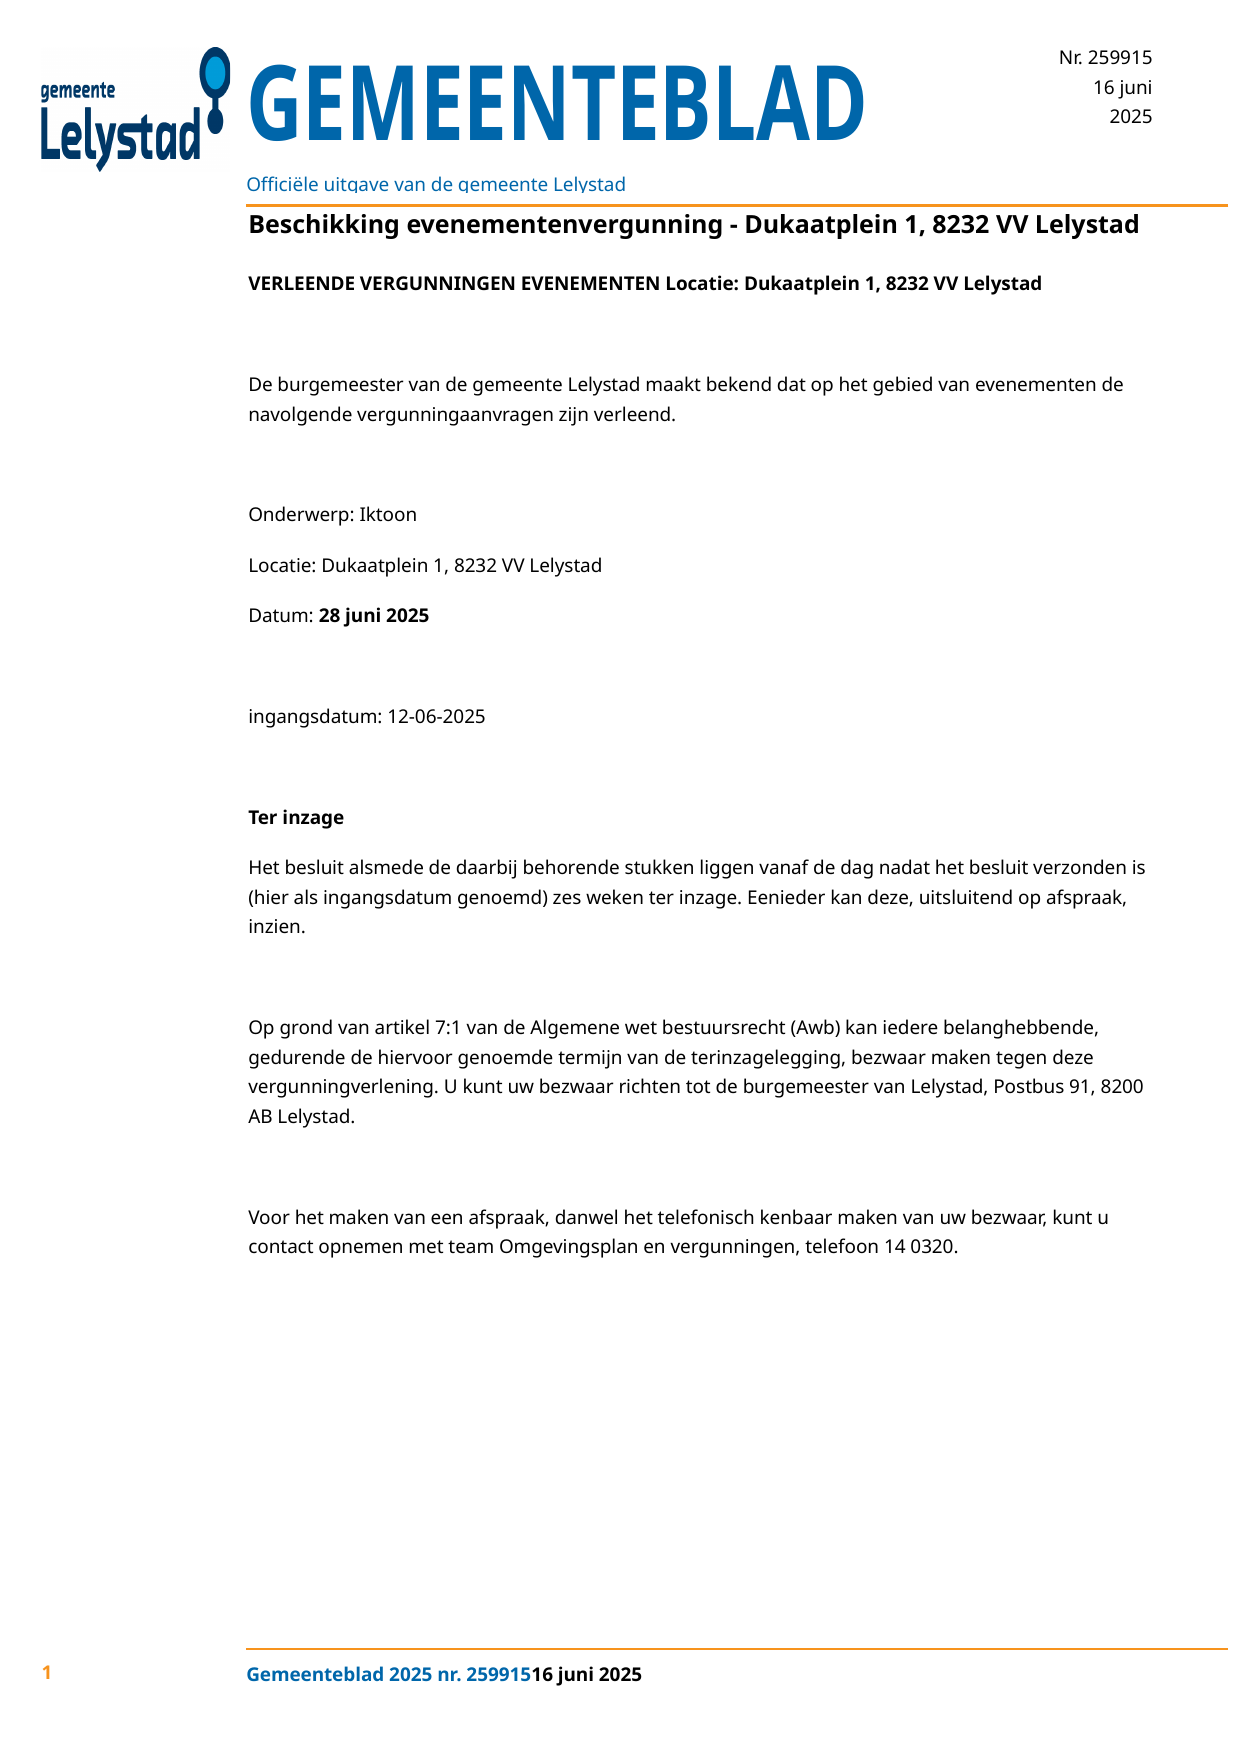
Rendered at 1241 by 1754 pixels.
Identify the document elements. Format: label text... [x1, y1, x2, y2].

text ingangsdatum: 12-06-2025 [248, 703, 1152, 729]
text Onderwerp: Iktoon [248, 502, 1152, 527]
text VERLEENDE VERGUNNINGEN EVENEMENTEN Locatie: Dukaatplein 1, 8232 VV Lelystad [248, 270, 1152, 296]
picture [41, 47, 231, 172]
text Op grond van artikel 7:1 van de Algemene wet bestuursrecht (Awb) kan iedere belanghebbende, gedurende de hiervoor genoemde termijn van de terinzagelegging, bezwaar maken tegen deze vergunningverlening. U kunt uw bezwaar richten tot de burgemeester van Lelystad, Postbus 91, 8200 AB Lelystad. [248, 1014, 1152, 1129]
text Ter inzage [248, 804, 1152, 830]
text De burgemeester van de gemeente Lelystad maakt bekend dat op het gebied van evenementen de navolgende vergunningaanvragen zijn verleend. [248, 371, 1152, 426]
text Locatie: Dukaatplein 1, 8232 VV Lelystad [248, 552, 1152, 578]
text Beschikking evenementenvergunning - Dukaatplein 1, 8232 VV Lelystad [248, 207, 1152, 241]
text Het besluit alsmede de daarbij behorende stukken liggen vanaf de dag nadat het besluit verzonden is (hier als ingangsdatum genoemd) zes weken ter inzage. Eenieder kan deze, uitsluitend op afspraak, inzien. [248, 854, 1152, 939]
text Datum: 28 juni 2025 [248, 602, 1152, 628]
text Voor het maken van een afspraak, danwel het telefonisch kenbaar maken van uw bezwaar, kunt u contact opnemen met team Omgevingsplan en vergunningen, telefoon 14 0320. [248, 1204, 1152, 1259]
